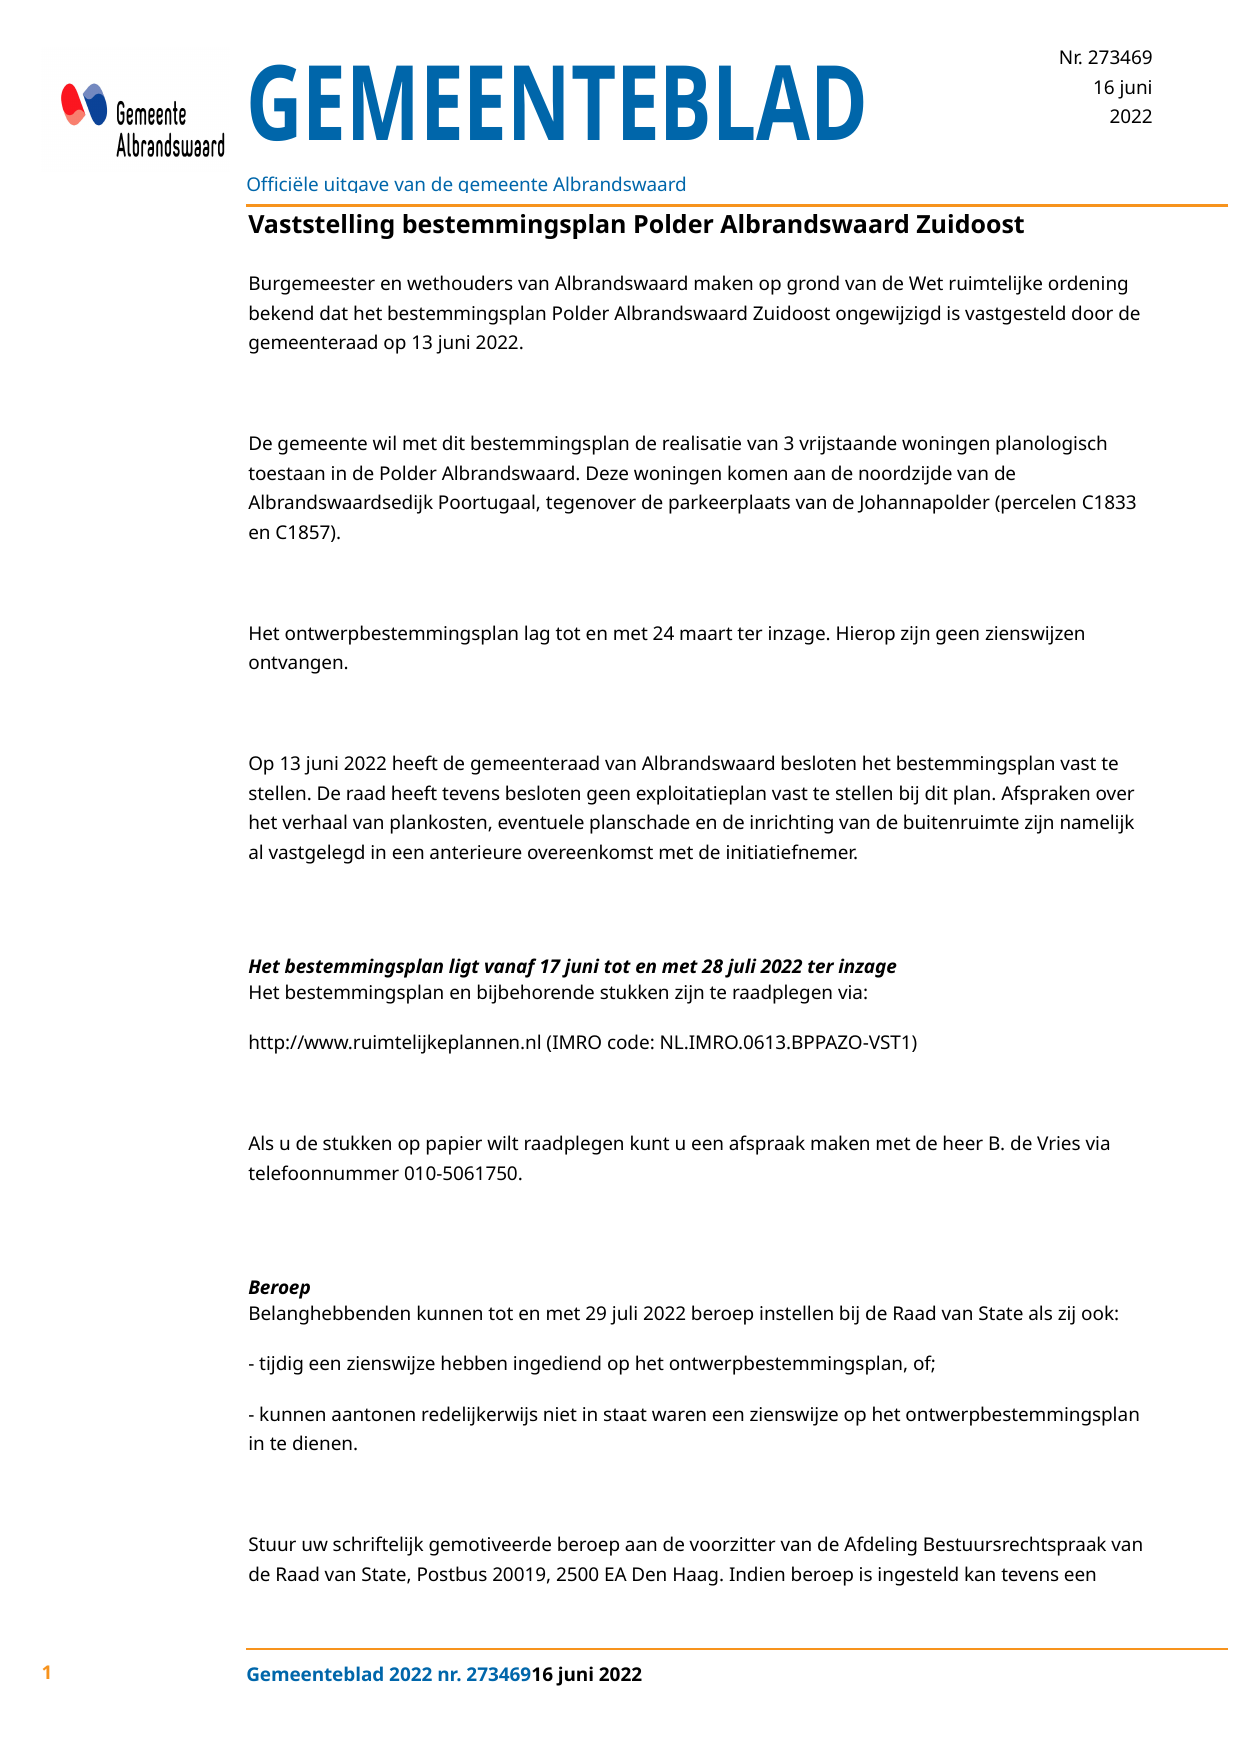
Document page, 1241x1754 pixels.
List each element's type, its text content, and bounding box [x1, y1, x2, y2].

picture [41, 47, 231, 172]
text - tijdig een zienswijze hebben ingediend op het ontwerpbestemmingsplan, of; [248, 1351, 1152, 1376]
text De gemeente wil met dit bestemmingsplan de realisatie van 3 vrijstaande woningen planologisch toestaan in de Polder Albrandswaard. Deze woningen komen aan de noordzijde van de Albrandswaardsedijk Poortugaal, tegenover de parkeerplaats van de Johannapolder (percelen C1833 en C1857). [248, 430, 1152, 545]
text Als u de stukken op papier wilt raadplegen kunt u een afspraak maken met de heer B. de Vries via telefoonnummer 010-5061750. [248, 1130, 1152, 1186]
text Belanghebbenden kunnen tot en met 29 juli 2022 beroep instellen bij de Raad van State als zij ook: [248, 1300, 1152, 1326]
text - kunnen aantonen redelijkerwijs niet in staat waren een zienswijze op het ontwerpbestemmingsplan in te dienen. [248, 1401, 1152, 1456]
text Het bestemmingsplan ligt vanaf 17 juni tot en met 28 juli 2022 ter inzage [248, 953, 1152, 979]
text Het ontwerpbestemmingsplan lag tot en met 24 maart ter inzage. Hierop zijn geen zienswijzen ontvangen. [248, 620, 1152, 675]
text Burgemeester en wethouders van Albrandswaard maken op grond van de Wet ruimtelijke ordening bekend dat het bestemmingsplan Polder Albrandswaard Zuidoost ongewijzigd is vastgesteld door de gemeenteraad op 13 juni 2022. [248, 270, 1152, 355]
text Beroep [248, 1274, 1152, 1300]
text Stuur uw schriftelijk gemotiveerde beroep aan de voorzitter van de Afdeling Bestuursrechtspraak van de Raad van State, Postbus 20019, 2500 EA Den Haag. Indien beroep is ingesteld kan tevens een [248, 1531, 1152, 1587]
text Op 13 juni 2022 heeft de gemeenteraad van Albrandswaard besloten het bestemmingsplan vast te stellen. De raad heeft tevens besloten geen exploitatieplan vast te stellen bij dit plan. Afspraken over het verhaal van plankosten, eventuele planschade en de inrichting van de buitenruimte zijn namelijk al vastgelegd in een anterieure overeenkomst met de initiatiefnemer. [248, 750, 1152, 865]
text Vaststelling bestemmingsplan Polder Albrandswaard Zuidoost [248, 207, 1152, 241]
text http://www.ruimtelijkeplannen.nl (IMRO code: NL.IMRO.0613.BPPAZO-VST1) [248, 1029, 1152, 1055]
text Het bestemmingsplan en bijbehorende stukken zijn te raadplegen via: [248, 979, 1152, 1005]
